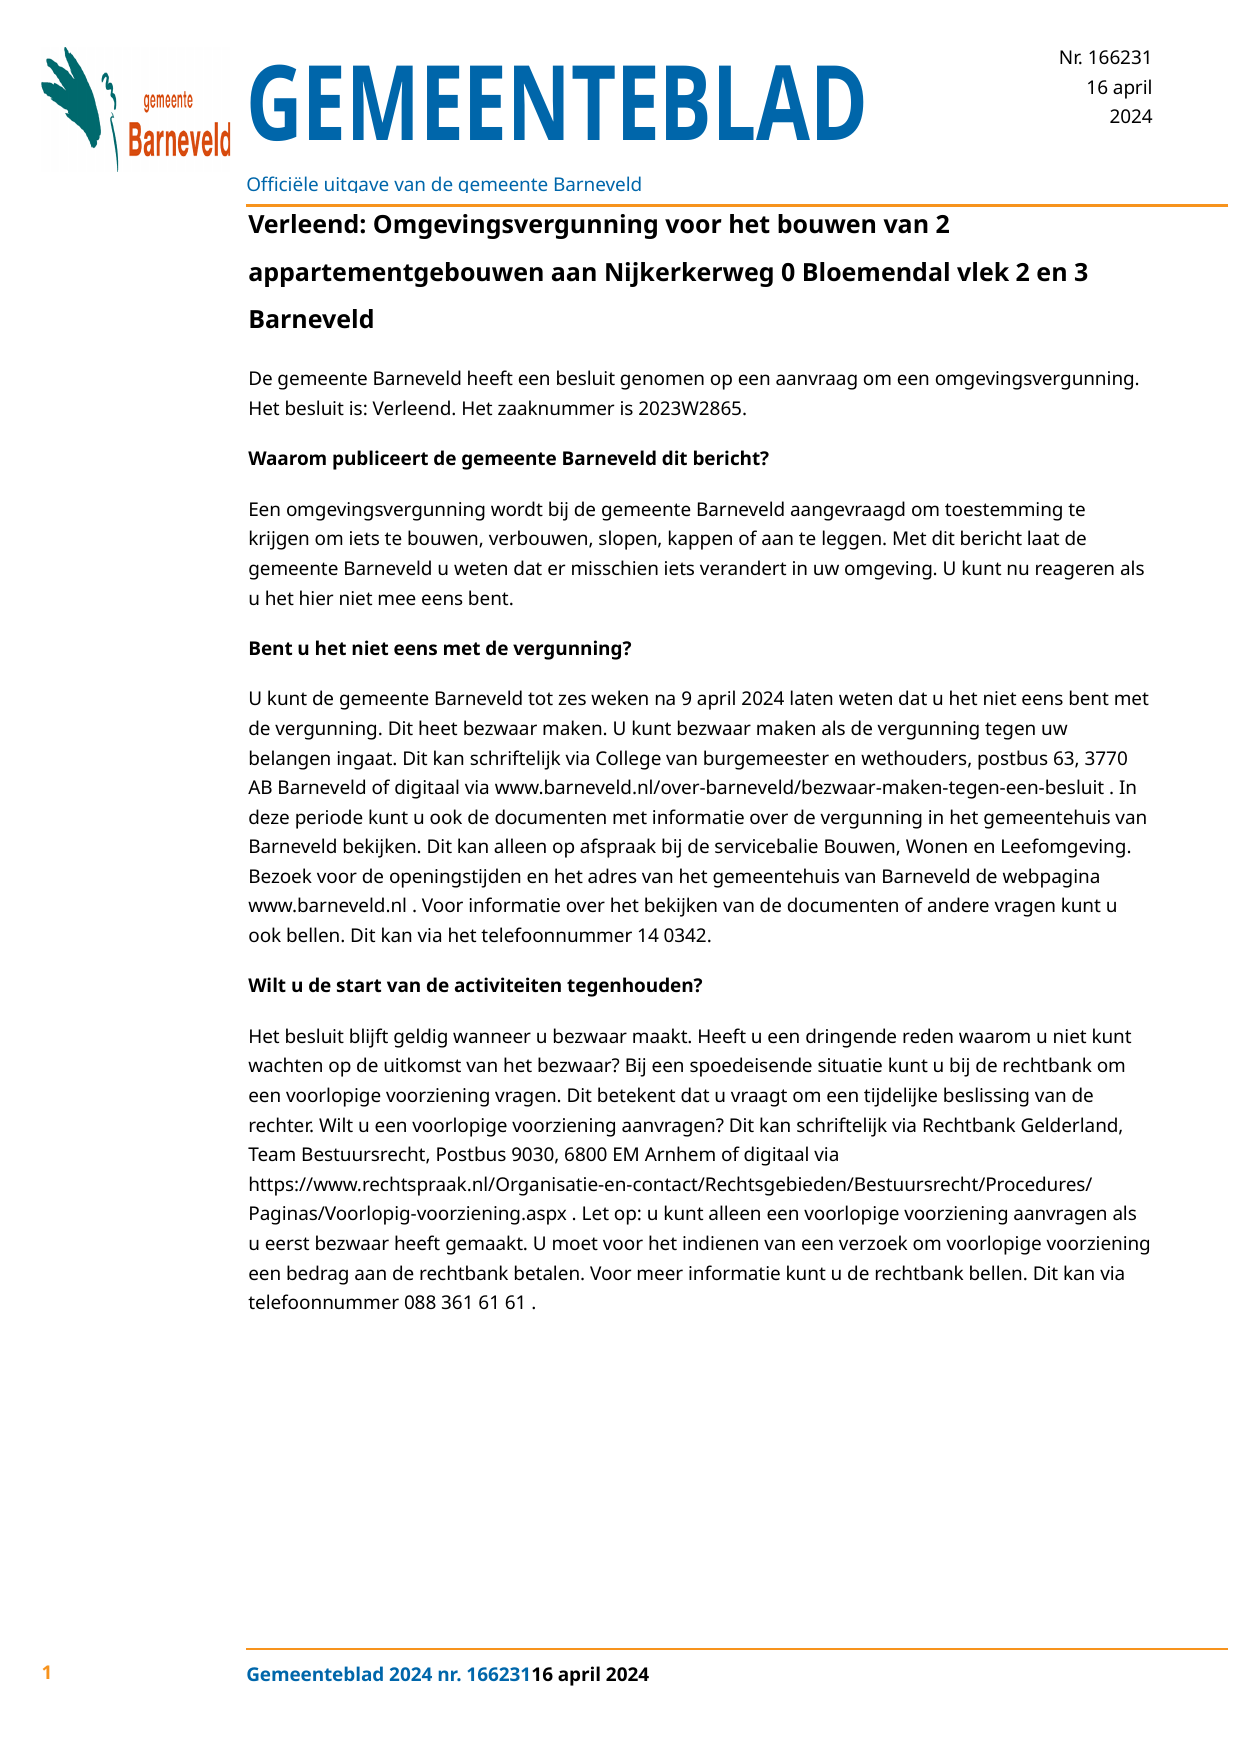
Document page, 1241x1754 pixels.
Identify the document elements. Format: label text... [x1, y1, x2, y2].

text Wilt u de start van de activiteiten tegenhouden? [248, 973, 1152, 998]
text U kunt de gemeente Barneveld tot zes weken na 9 april 2024 laten weten dat u het niet eens bent met de vergunning. Dit heet bezwaar maken. U kunt bezwaar maken als de vergunning tegen uw belangen ingaat. Dit kan schriftelijk via College van burgemeester en wethouders, postbus 63, 3770 AB Barneveld of digitaal via www.barneveld.nl/over-barneveld/bezwaar-maken-tegen-een-besluit . In deze periode kunt u ook de documenten met informatie over de vergunning in het gemeentehuis van Barneveld bekijken. Dit kan alleen op afspraak bij de servicebalie Bouwen, Wonen en Leefomgeving. Bezoek voor de openingstijden en het adres van het gemeentehuis van Barneveld de webpagina www.barneveld.nl . Voor informatie over het bekijken van de documenten of andere vragen kunt u ook bellen. Dit kan via het telefoonnummer 14 0342. [248, 686, 1152, 948]
text Een omgevingsvergunning wordt bij de gemeente Barneveld aangevraagd om toestemming te krijgen om iets te bouwen, verbouwen, slopen, kappen of aan te leggen. Met dit bericht laat de gemeente Barneveld u weten dat er misschien iets verandert in uw omgeving. U kunt nu reageren als u het hier niet mee eens bent. [248, 496, 1152, 610]
text De gemeente Barneveld heeft een besluit genomen op een aanvraag om een omgevingsvergunning. Het besluit is: Verleend. Het zaaknummer is 2023W2865. [248, 366, 1152, 421]
text Verleend: Omgevingsvergunning voor het bouwen van 2 appartementgebouwen aan Nijkerkerweg 0 Bloemendal vlek 2 en 3 Barneveld [248, 207, 1152, 336]
text Bent u het niet eens met de vergunning? [248, 635, 1152, 661]
text Waarom publiceert de gemeente Barneveld dit bericht? [248, 446, 1152, 471]
picture [41, 47, 231, 172]
text Het besluit blijft geldig wanneer u bezwaar maakt. Heeft u een dringende reden waarom u niet kunt wachten op de uitkomst van het bezwaar? Bij een spoedeisende situatie kunt u bij de rechtbank om een voorlopige voorziening vragen. Dit betekent dat u vraagt om een tijdelijke beslissing van de rechter. Wilt u een voorlopige voorziening aanvragen? Dit kan schriftelijk via Rechtbank Gelderland, Team Bestuursrecht, Postbus 9030, 6800 EM Arnhem of digitaal via https://www.rechtspraak.nl/Organisatie-en-contact/Rechtsgebieden/Bestuursrecht/Procedures/Paginas/Voorlopig-voorziening.aspx . Let op: u kunt alleen een voorlopige voorziening aanvragen als u eerst bezwaar heeft gemaakt. U moet voor het indienen van een verzoek om voorlopige voorziening een bedrag aan de rechtbank betalen. Voor meer informatie kunt u de rechtbank bellen. Dit kan via telefoonnummer 088 361 61 61 . [248, 1023, 1152, 1315]
